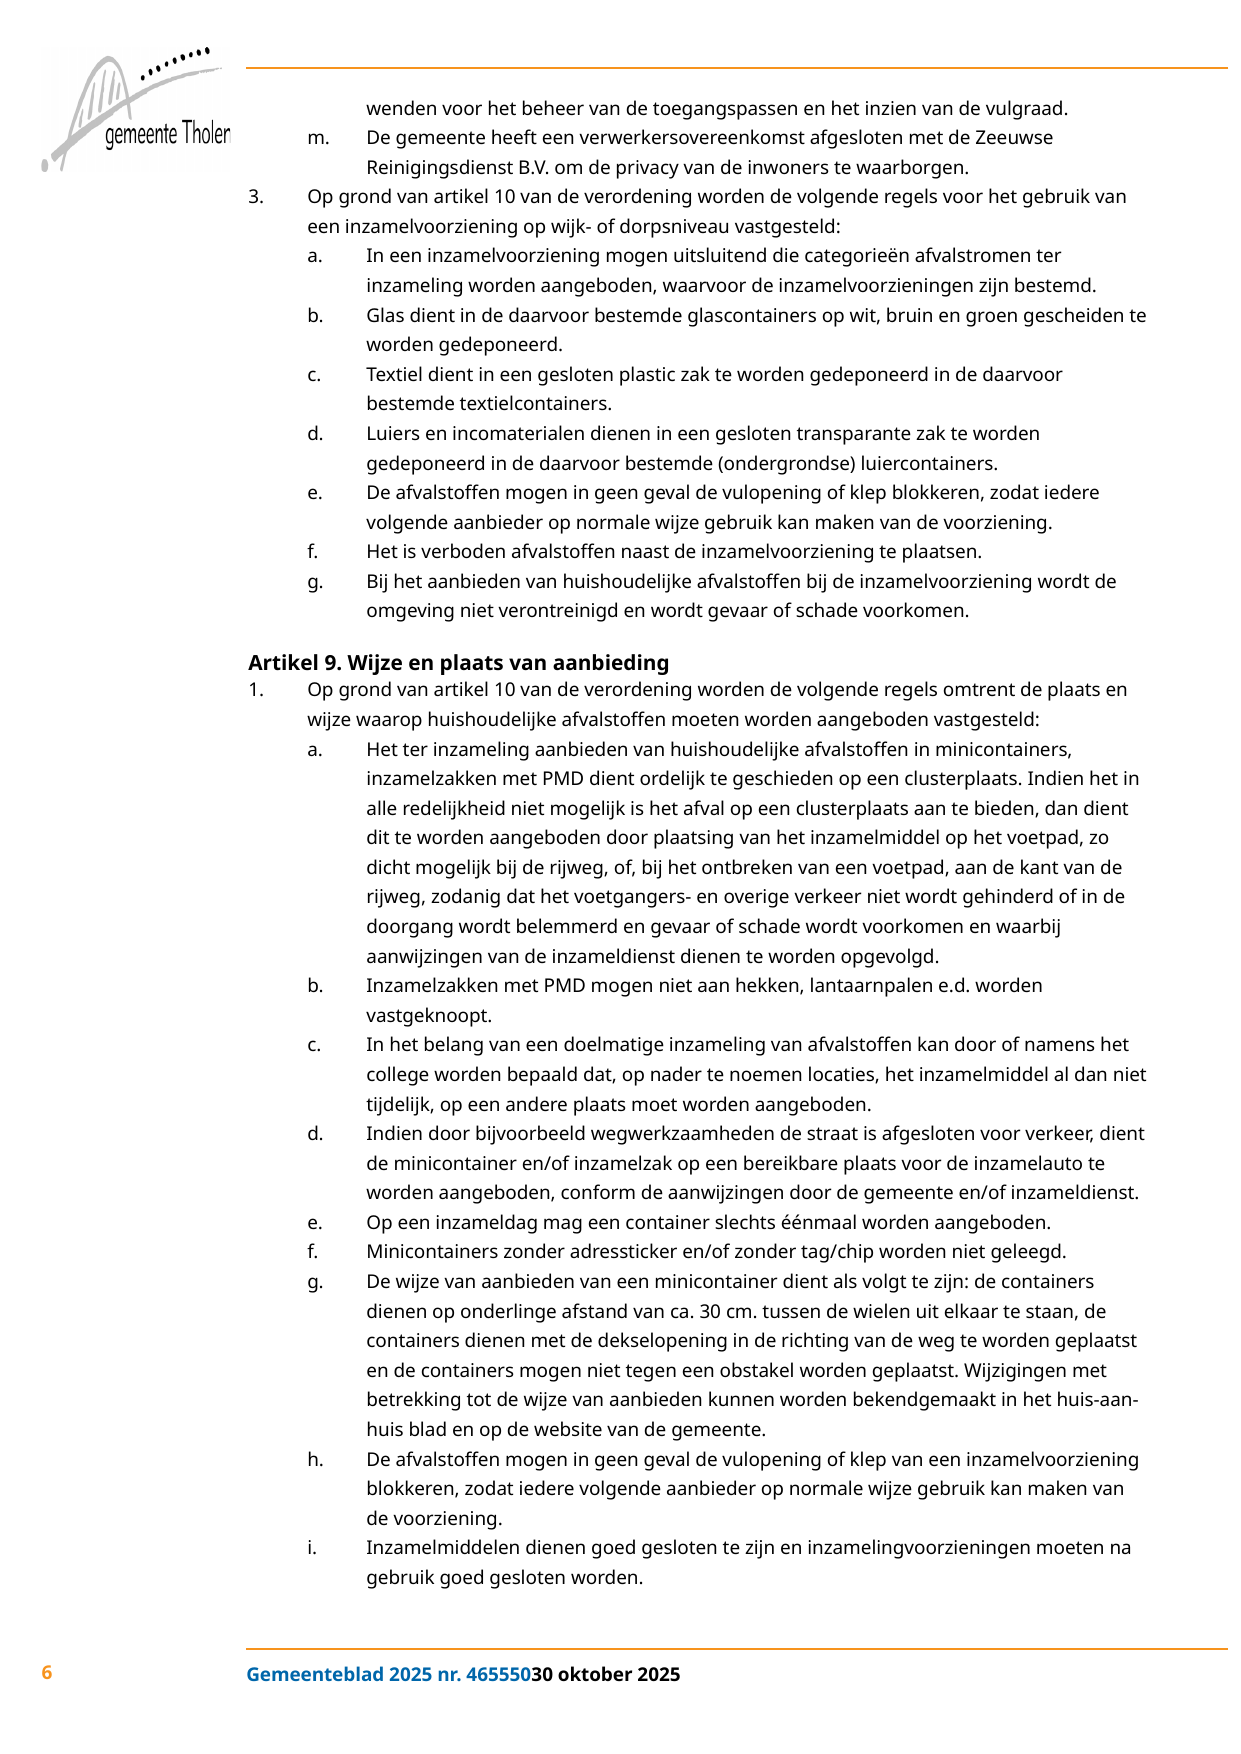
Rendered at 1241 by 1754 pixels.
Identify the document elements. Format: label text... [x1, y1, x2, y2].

list De afvalstoffen mogen in geen geval de vulopening of klep blokkeren, zodat iedere volgende aanbieder op normale wijze gebruik kan maken van de voorziening. [307, 479, 1152, 535]
text Artikel 9. Wijze en plaats van aanbieding [248, 648, 1152, 677]
list Op grond van artikel 10 van de verordening worden de volgende regels voor het gebruik van een inzamelvoorziening op wijk- of dorpsniveau vastgesteld: [248, 183, 1152, 239]
picture [41, 47, 231, 172]
list Inzamelmiddelen dienen goed gesloten te zijn en inzamelingvoorzieningen moeten na gebruik goed gesloten worden. [307, 1534, 1152, 1590]
list De gemeente heeft een verwerkersovereenkomst afgesloten met de Zeeuwse Reinigingsdienst B.V. om de privacy van de inwoners te waarborgen. [307, 124, 1152, 180]
list Het is verboden afvalstoffen naast de inzamelvoorziening te plaatsen. [307, 538, 1152, 564]
list Inzamelzakken met PMD mogen niet aan hekken, lantaarnpalen e.d. worden vastgeknoopt. [307, 972, 1152, 1028]
list Het ter inzameling aanbieden van huishoudelijke afvalstoffen in minicontainers, inzamelzakken met PMD dient ordelijk te geschieden op een clusterplaats. Indien het in alle redelijkheid niet mogelijk is het afval op een clusterplaats aan te bieden, dan dient dit te worden aangeboden door plaatsing van het inzamelmiddel op het voetpad, zo dicht mogelijk bij de rijweg, of, bij het ontbreken van een voetpad, aan de kant van de rijweg, zodanig dat het voetgangers- en overige verkeer niet wordt gehinderd of in de doorgang wordt belemmerd en gevaar of schade wordt voorkomen en waarbij aanwijzingen van de inzameldienst dienen te worden opgevolgd. [307, 736, 1152, 968]
list Glas dient in de daarvoor bestemde glascontainers op wit, bruin en groen gescheiden te worden gedeponeerd. [307, 302, 1152, 357]
list In het belang van een doelmatige inzameling van afvalstoffen kan door of namens het college worden bepaald dat, op nader te noemen locaties, het inzamelmiddel al dan niet tijdelijk, op een andere plaats moet worden aangeboden. [307, 1032, 1152, 1116]
list Bij het aanbieden van huishoudelijke afvalstoffen bij de inzamelvoorziening wordt de omgeving niet verontreinigd en wordt gevaar of schade voorkomen. [307, 568, 1152, 623]
list Op een inzameldag mag een container slechts éénmaal worden aangeboden. [307, 1209, 1152, 1235]
list Textiel dient in een gesloten plastic zak te worden gedeponeerd in de daarvoor bestemde textielcontainers. [307, 361, 1152, 416]
list In een inzamelvoorziening mogen uitsluitend die categorieën afvalstromen ter inzameling worden aangeboden, waarvoor de inzamelvoorzieningen zijn bestemd. [307, 243, 1152, 298]
list De wijze van aanbieden van een minicontainer dient als volgt te zijn: de containers dienen op onderlinge afstand van ca. 30 cm. tussen de wielen uit elkaar te staan, de containers dienen met de dekselopening in de richting van de weg te worden geplaatst en de containers mogen niet tegen een obstakel worden geplaatst. Wijzigingen met betrekking tot de wijze van aanbieden kunnen worden bekendgemaakt in het huis-aan-huis blad en op de website van de gemeente. [307, 1268, 1152, 1442]
list Luiers en incomaterialen dienen in een gesloten transparante zak te worden gedeponeerd in de daarvoor bestemde (ondergrondse) luiercontainers. [307, 420, 1152, 476]
list wenden voor het beheer van de toegangspassen en het inzien van de vulgraad. [307, 95, 1152, 121]
list Indien door bijvoorbeeld wegwerkzaamheden de straat is afgesloten voor verkeer, dient de minicontainer en/of inzamelzak op een bereikbare plaats voor de inzamelauto te worden aangeboden, conform de aanwijzingen door de gemeente en/of inzameldienst. [307, 1120, 1152, 1205]
list Minicontainers zonder adressticker en/of zonder tag/chip worden niet geleegd. [307, 1239, 1152, 1264]
list De afvalstoffen mogen in geen geval de vulopening of klep van een inzamelvoorziening blokkeren, zodat iedere volgende aanbieder op normale wijze gebruik kan maken van de voorziening. [307, 1446, 1152, 1531]
list Op grond van artikel 10 van de verordening worden de volgende regels omtrent de plaats en wijze waarop huishoudelijke afvalstoffen moeten worden aangeboden vastgesteld: [248, 677, 1152, 732]
